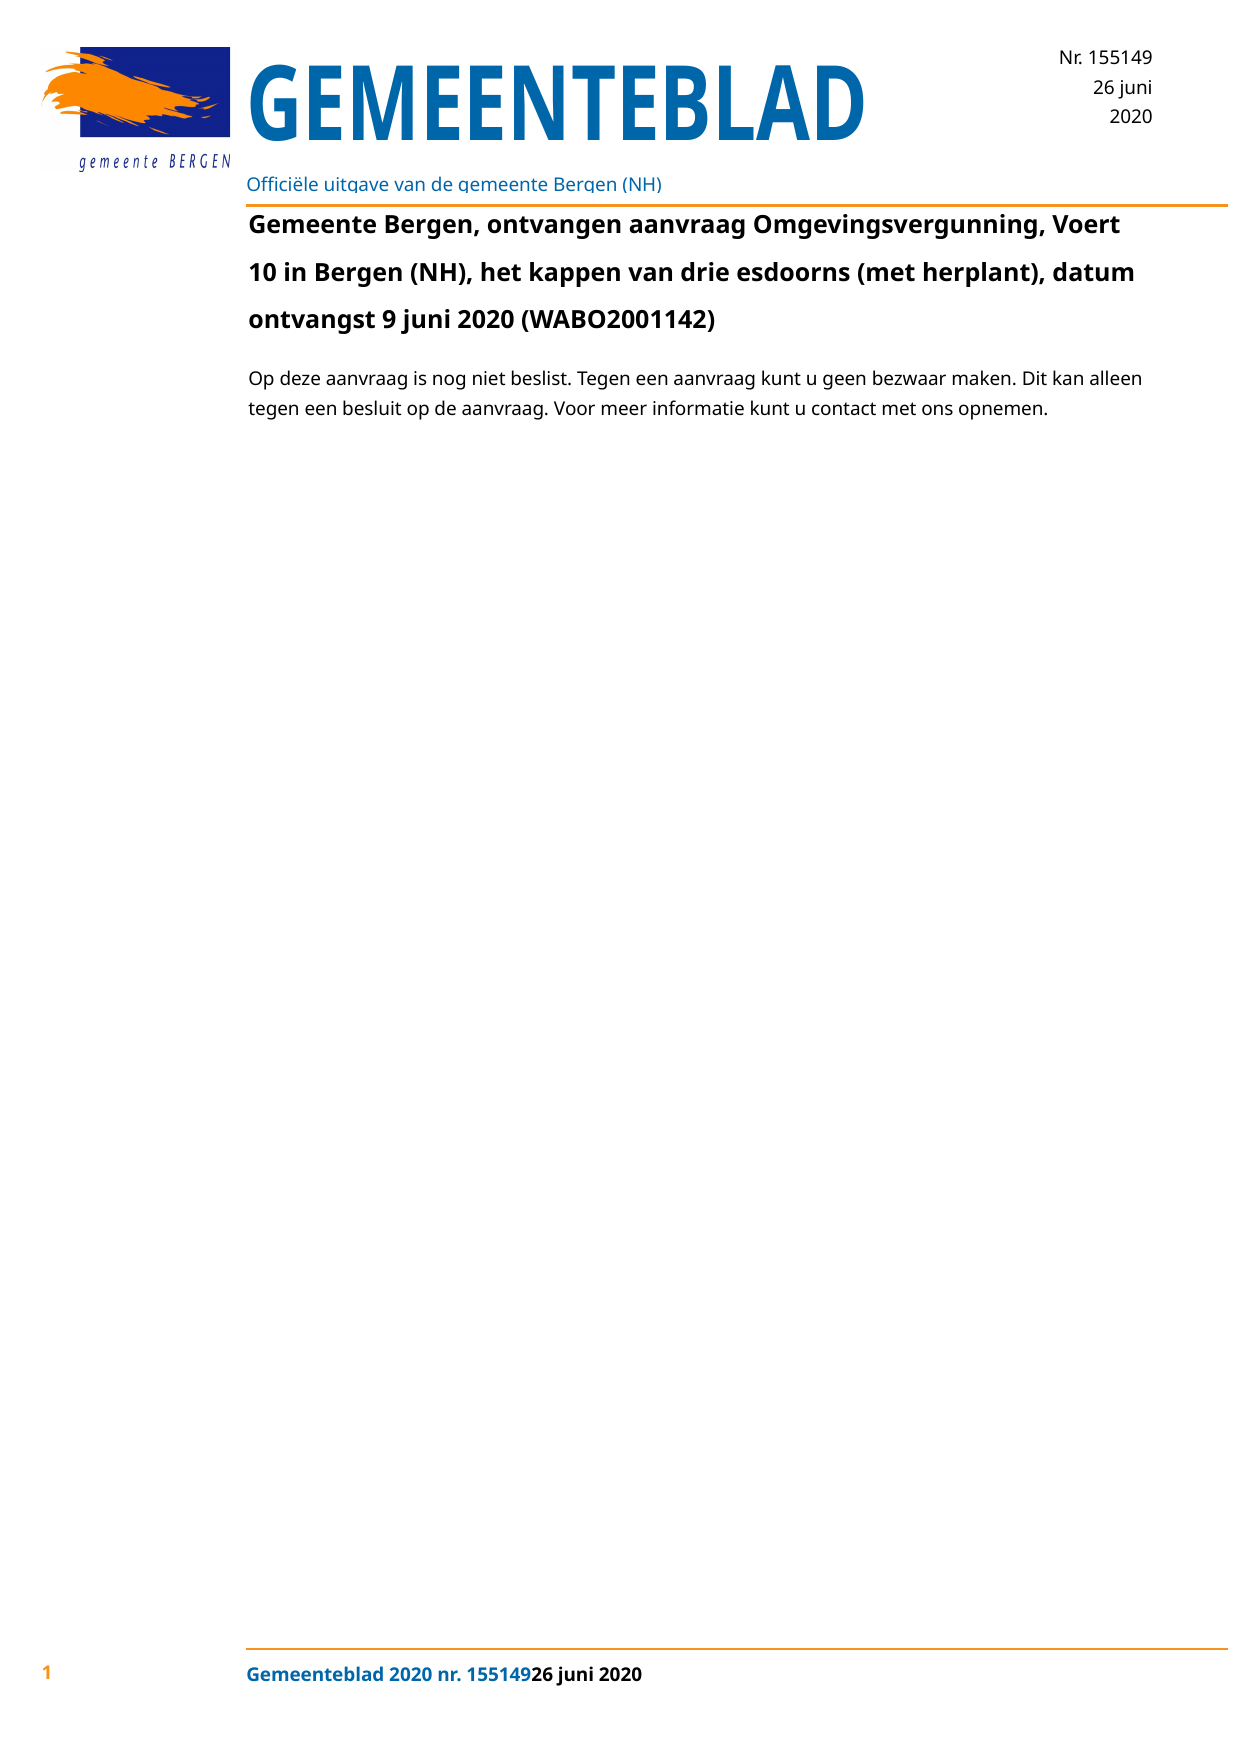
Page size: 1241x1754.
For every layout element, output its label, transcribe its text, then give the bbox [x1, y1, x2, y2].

text Gemeente Bergen, ontvangen aanvraag Omgevingsvergunning, Voert 10 in Bergen (NH), het kappen van drie esdoorns (met herplant), datum ontvangst 9 juni 2020 (WABO2001142) [248, 207, 1152, 336]
picture [41, 47, 231, 172]
text Op deze aanvraag is nog niet beslist. Tegen een aanvraag kunt u geen bezwaar maken. Dit kan alleen tegen een besluit op de aanvraag. Voor meer informatie kunt u contact met ons opnemen. [248, 366, 1152, 421]
